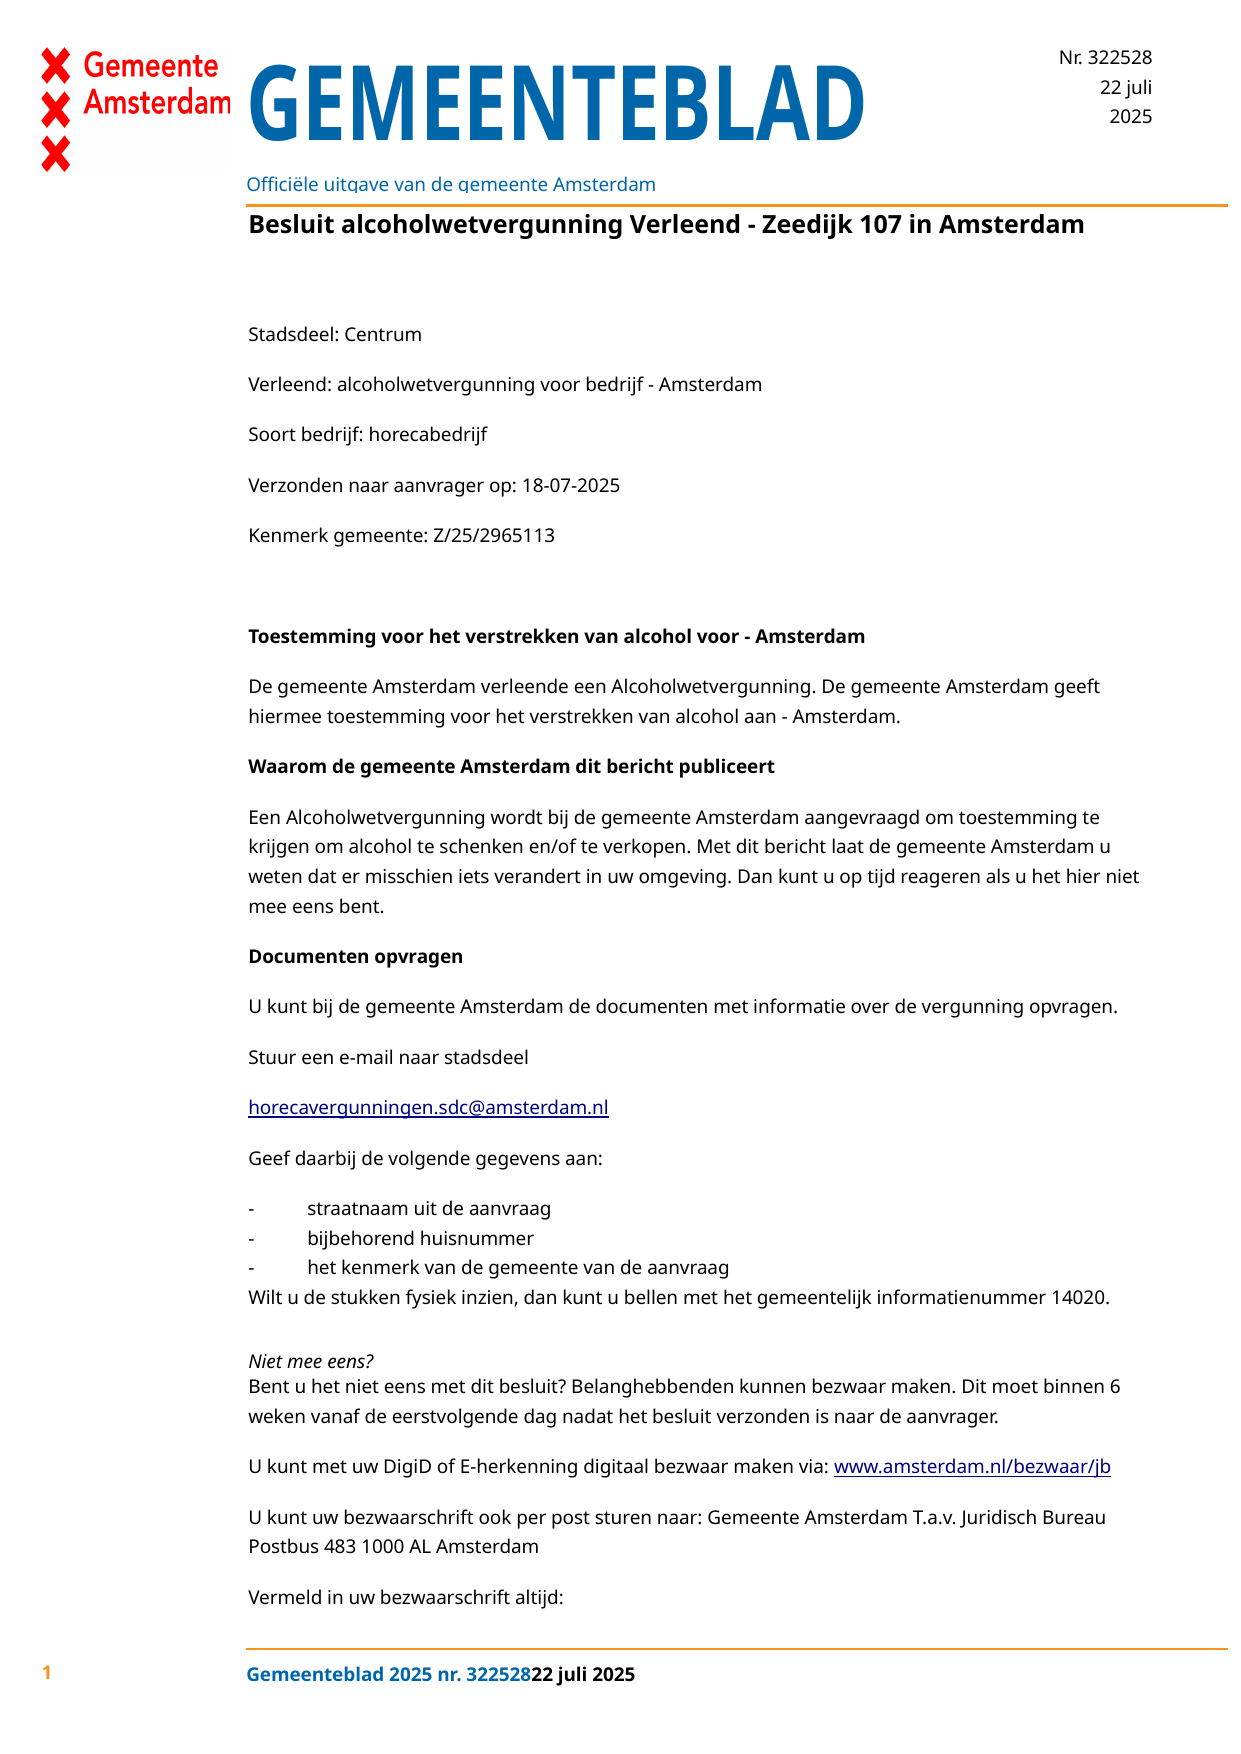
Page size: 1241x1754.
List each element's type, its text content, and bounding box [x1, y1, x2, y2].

text Stuur een e-mail naar stadsdeel [248, 1044, 1152, 1070]
text Geef daarbij de volgende gegevens aan: [248, 1145, 1152, 1171]
text U kunt met uw DigiD of E-herkenning digitaal bezwaar maken via: www.amsterdam.nl/bezwaar/jb [248, 1454, 1152, 1479]
text Stadsdeel: Centrum [248, 321, 1152, 346]
text Soort bedrijf: horecabedrijf [248, 422, 1152, 447]
picture [41, 47, 231, 172]
text De gemeente Amsterdam verleende een Alcoholwetvergunning. De gemeente Amsterdam geeft hiermee toestemming voor het verstrekken van alcohol aan - Amsterdam. [248, 674, 1152, 729]
text Besluit alcoholwetvergunning Verleend - Zeedijk 107 in Amsterdam [248, 207, 1152, 241]
text Een Alcoholwetvergunning wordt bij de gemeente Amsterdam aangevraagd om toestemming te krijgen om alcohol te schenken en/of te verkopen. Met dit bericht laat de gemeente Amsterdam u weten dat er misschien iets verandert in uw omgeving. Dan kunt u op tijd reageren als u het hier niet mee eens bent. [248, 804, 1152, 918]
text Niet mee eens? [248, 1348, 1152, 1374]
text U kunt uw bezwaarschrift ook per post sturen naar: Gemeente Amsterdam T.a.v. Juridisch Bureau Postbus 483 1000 AL Amsterdam [248, 1504, 1152, 1559]
text Waarom de gemeente Amsterdam dit bericht publiceert [248, 754, 1152, 779]
text Documenten opvragen [248, 943, 1152, 969]
list het kenmerk van de gemeente van de aanvraag [248, 1254, 1152, 1280]
text U kunt bij de gemeente Amsterdam de documenten met informatie over de vergunning opvragen. [248, 994, 1152, 1019]
text horecavergunningen.sdc@amsterdam.nl [248, 1094, 1152, 1120]
text Verleend: alcoholwetvergunning voor bedrijf - Amsterdam [248, 371, 1152, 397]
text Toestemming voor het verstrekken van alcohol voor - Amsterdam [248, 623, 1152, 649]
text Bent u het niet eens met dit besluit? Belanghebbenden kunnen bezwaar maken. Dit moet binnen 6 weken vanaf de eerstvolgende dag nadat het besluit verzonden is naar de aanvrager. [248, 1374, 1152, 1429]
list straatnaam uit de aanvraag [248, 1195, 1152, 1221]
text Verzonden naar aanvrager op: 18-07-2025 [248, 472, 1152, 498]
text Wilt u de stukken fysiek inzien, dan kunt u bellen met het gemeentelijk informatienummer 14020. [248, 1284, 1152, 1310]
text Kenmerk gemeente: Z/25/2965113 [248, 522, 1152, 548]
text Vermeld in uw bezwaarschrift altijd: [248, 1584, 1152, 1610]
list bijbehorend huisnummer [248, 1225, 1152, 1251]
